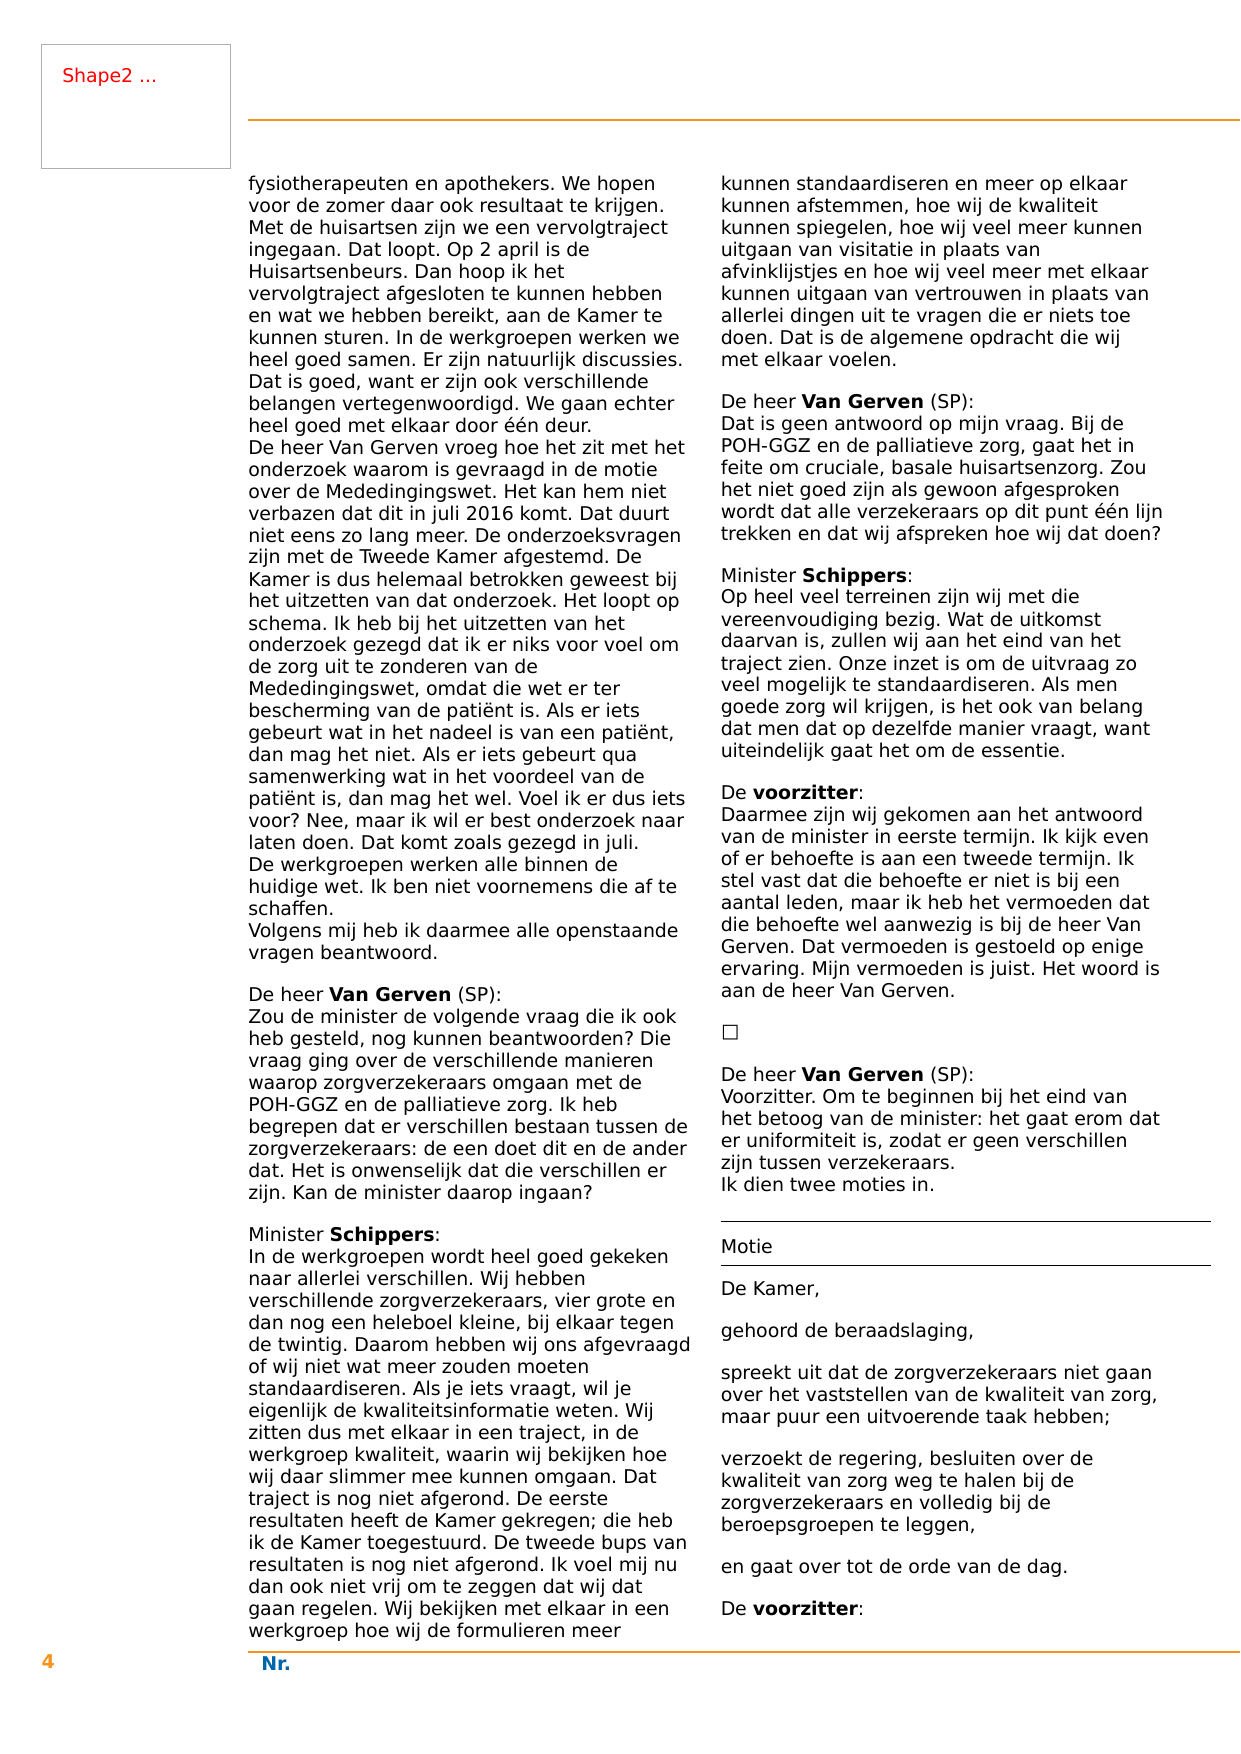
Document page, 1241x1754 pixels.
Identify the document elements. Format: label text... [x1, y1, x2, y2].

text Zou de minister de volgende vraag die ik ook heb gesteld, nog kunnen beantwoorden? Die vraag ging over de verschillende manieren waarop zorgverzekeraars omgaan met de POH-GGZ en de palliatieve zorg. Ik heb begrepen dat er verschillen bestaan tussen de zorgverzekeraars: de een doet dit en de ander dat. Het is onwenselijk dat die verschillen er zijn. Kan de minister daarop ingaan? [248, 1006, 691, 1204]
text Minister Schippers: [721, 564, 1163, 586]
text De werkgroepen werken alle binnen de huidige wet. Ik ben niet voornemens die af te schaffen. [248, 854, 691, 920]
text De heer Van Gerven (SP): [721, 391, 1163, 413]
text Ik dien twee moties in. [721, 1174, 1163, 1196]
text Volgens mij heb ik daarmee alle openstaande vragen beantwoord. [248, 920, 691, 964]
text De heer Van Gerven (SP): [248, 984, 691, 1006]
text gehoord de beraadslaging, [721, 1320, 1163, 1342]
text fysiotherapeuten en apothekers. We hopen voor de zomer daar ook resultaat te krijgen. Met de huisartsen zijn we een vervolgtraject ingegaan. Dat loopt. Op 2 april is de Huisartsenbeurs. Dan hoop ik het vervolgtraject afgesloten te kunnen hebben en wat we hebben bereikt, aan de Kamer te kunnen sturen. In de werkgroepen werken we heel goed samen. Er zijn natuurlijk discussies. Dat is goed, want er zijn ook verschillende belangen vertegenwoordigd. We gaan echter heel goed met elkaar door één deur. [248, 173, 691, 437]
text en gaat over tot de orde van de dag. [721, 1556, 1163, 1578]
text Dat is geen antwoord op mijn vraag. Bij de POH-GGZ en de palliatieve zorg, gaat het in feite om cruciale, basale huisartsenzorg. Zou het niet goed zijn als gewoon afgesproken wordt dat alle verzekeraars op dit punt één lijn trekken en dat wij afspreken hoe wij dat doen? [721, 413, 1163, 544]
text De heer Van Gerven (SP): [721, 1064, 1163, 1086]
text Op heel veel terreinen zijn wij met die vereenvoudiging bezig. Wat de uitkomst daarvan is, zullen wij aan het eind van het traject zien. Onze inzet is om de uitvraag zo veel mogelijk te standaardiseren. Als men goede zorg wil krijgen, is het ook van belang dat men dat op dezelfde manier vraagt, want uiteindelijk gaat het om de essentie. [721, 586, 1163, 762]
text De Kamer, [721, 1278, 1163, 1300]
text Daarmee zijn wij gekomen aan het antwoord van de minister in eerste termijn. Ik kijk even of er behoefte is aan een tweede termijn. Ik stel vast dat die behoefte er niet is bij een aantal leden, maar ik heb het vermoeden dat die behoefte wel aanwezig is bij de heer Van Gerven. Dat vermoeden is gestoeld op enige ervaring. Mijn vermoeden is juist. Het woord is aan de heer Van Gerven. [721, 804, 1163, 1002]
text Voorzitter. Om te beginnen bij het eind van het betoog van de minister: het gaat erom dat er uniformiteit is, zodat er geen verschillen zijn tussen verzekeraars. [721, 1086, 1163, 1174]
text kunnen standaardiseren en meer op elkaar kunnen afstemmen, hoe wij de kwaliteit kunnen spiegelen, hoe wij veel meer kunnen uitgaan van visitatie in plaats van afvinklijstjes en hoe wij veel meer met elkaar kunnen uitgaan van vertrouwen in plaats van allerlei dingen uit te vragen die er niets toe doen. Dat is de algemene opdracht die wij met elkaar voelen. [721, 173, 1163, 371]
text De voorzitter: [721, 782, 1163, 804]
text De voorzitter: [721, 1598, 1163, 1619]
text spreekt uit dat de zorgverzekeraars niet gaan over het vaststellen van de kwaliteit van zorg, maar puur een uitvoerende taak hebben; [721, 1362, 1163, 1428]
text verzoekt de regering, besluiten over de kwaliteit van zorg weg te halen bij de zorgverzekeraars en volledig bij de beroepsgroepen te leggen, [721, 1448, 1163, 1536]
text De heer Van Gerven vroeg hoe het zit met het onderzoek waarom is gevraagd in de motie over de Mededingingswet. Het kan hem niet verbazen dat dit in juli 2016 komt. Dat duurt niet eens zo lang meer. De onderzoeksvragen zijn met de Tweede Kamer afgestemd. De Kamer is dus helemaal betrokken geweest bij het uitzetten van dat onderzoek. Het loopt op schema. Ik heb bij het uitzetten van het onderzoek gezegd dat ik er niks voor voel om de zorg uit te zonderen van de Mededingingswet, omdat die wet er ter bescherming van de patiënt is. Als er iets gebeurt wat in het nadeel is van een patiënt, dan mag het niet. Als er iets gebeurt qua samenwerking wat in het voordeel van de patiënt is, dan mag het wel. Voel ik er dus iets voor? Nee, maar ik wil er best onderzoek naar laten doen. Dat komt zoals gezegd in juli. [248, 437, 691, 854]
text Minister Schippers: [248, 1224, 691, 1246]
text Motie [721, 1236, 1163, 1258]
text ⬜ [721, 1022, 1163, 1044]
text In de werkgroepen wordt heel goed gekeken naar allerlei verschillen. Wij hebben verschillende zorgverzekeraars, vier grote en dan nog een heleboel kleine, bij elkaar tegen de twintig. Daarom hebben wij ons afgevraagd of wij niet wat meer zouden moeten standaardiseren. Als je iets vraagt, wil je eigenlijk de kwaliteitsinformatie weten. Wij zitten dus met elkaar in een traject, in de werkgroep kwaliteit, waarin wij bekijken hoe wij daar slimmer mee kunnen omgaan. Dat traject is nog niet afgerond. De eerste resultaten heeft de Kamer gekregen; die heb ik de Kamer toegestuurd. De tweede bups van resultaten is nog niet afgerond. Ik voel mij nu dan ook niet vrij om te zeggen dat wij dat gaan regelen. Wij bekijken met elkaar in een werkgroep hoe wij de formulieren meer [248, 1246, 691, 1641]
